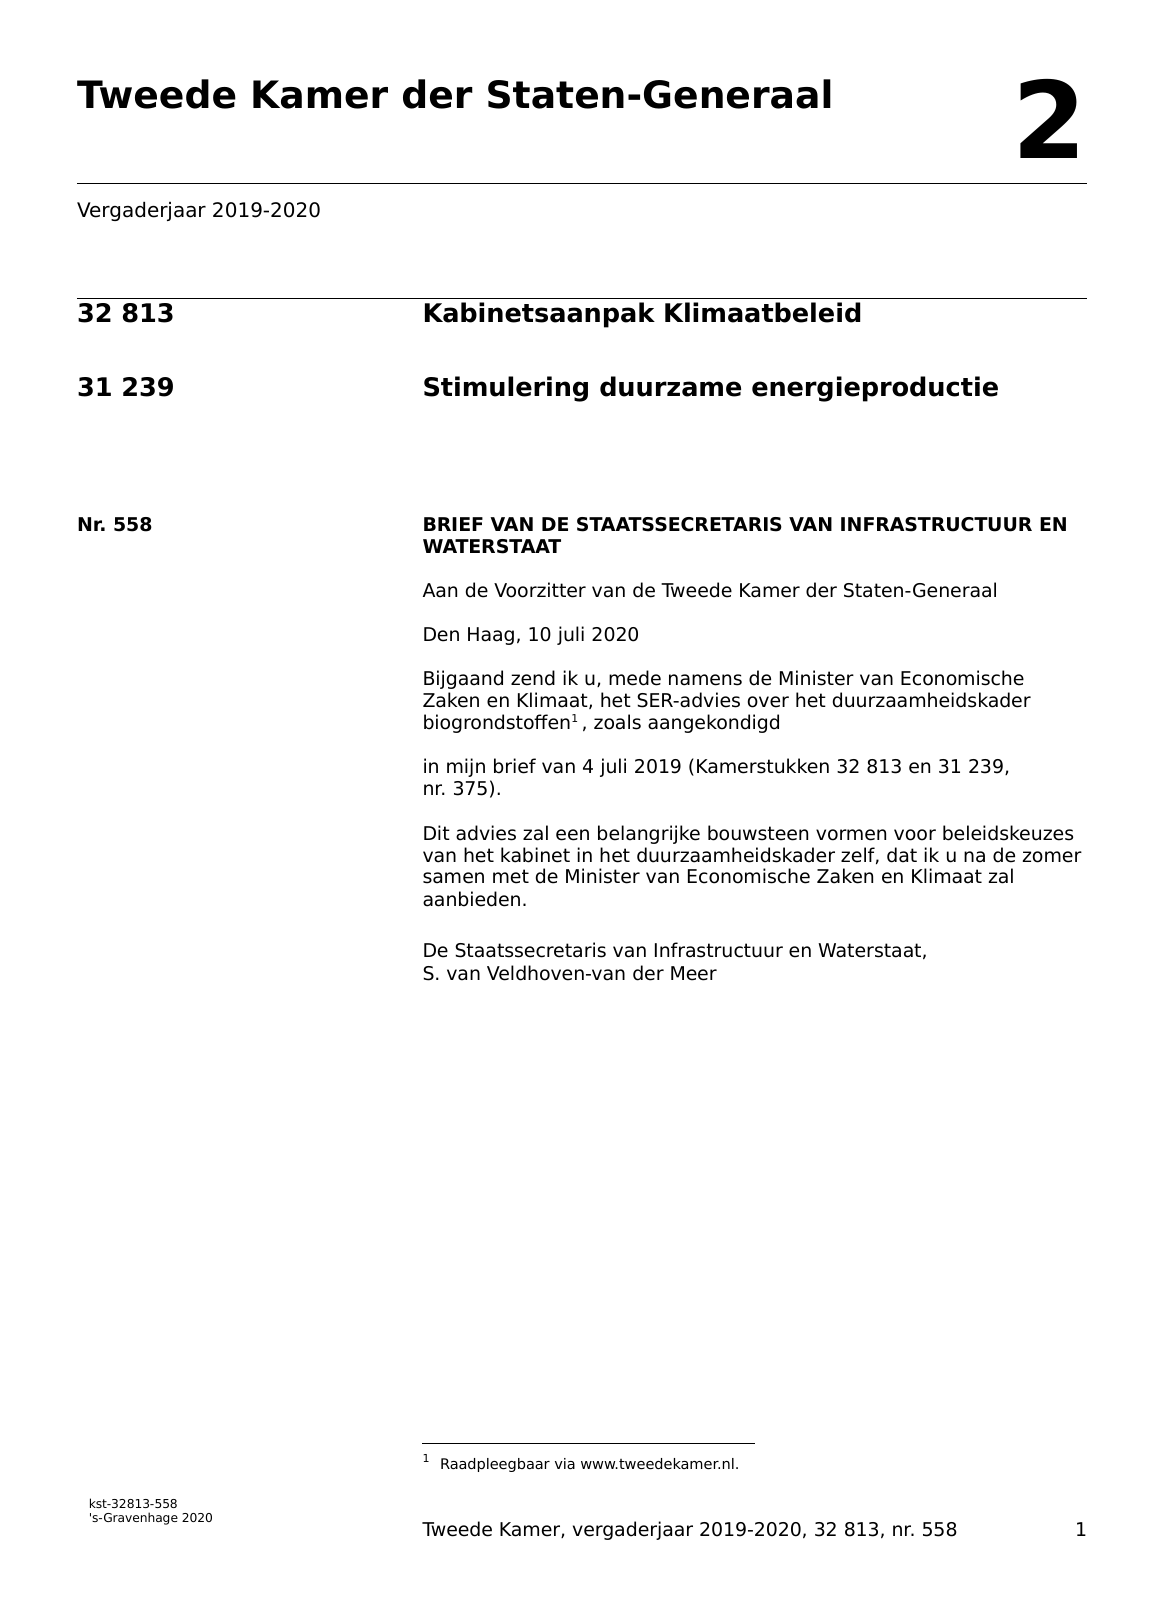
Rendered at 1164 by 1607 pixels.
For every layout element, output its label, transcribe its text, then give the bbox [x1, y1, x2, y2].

text Dit advies zal een belangrijke bouwsteen vormen voor beleidskeuzes van het kabinet in het duurzaamheidskader zelf, dat ik u na de zomer samen met de Minister van Economische Zaken en Klimaat zal aanbieden. [422, 822, 1087, 910]
text Raadpleegbaar via www.tweedekamer.nl. [422, 1452, 1087, 1474]
text Den Haag, 10 juli 2020 [422, 624, 1087, 646]
subtitle Nr. 558 BRIEF VAN DE STAATSSECRETARIS VAN INFRASTRUCTUUR EN WATERSTAAT [77, 514, 1087, 558]
text 's-Gravenhage 2020 [88, 1511, 323, 1525]
table_header Tweede Kamer der Staten-Generaal [77, 59, 886, 183]
text De Staatssecretaris van Infrastructuur en Waterstaat, S. van Veldhoven-van der Meer [422, 940, 1087, 984]
text Aan de Voorzitter van de Tweede Kamer der Staten-Generaal [422, 580, 1087, 602]
table_cell Vergaderjaar 2019-2020 [77, 184, 1087, 298]
subtitle 32 813 Kabinetsaanpak Klimaatbeleid [77, 299, 1087, 329]
subtitle 31 239 Stimulering duurzame energieproductie [77, 373, 1087, 403]
text Bijgaand zend ik u, mede namens de Minister van Economische Zaken en Klimaat, het SER-advies over het duurzaamheidskader biogrondstoffen, zoals aangekondigd [422, 668, 1087, 734]
text kst-32813-558 [88, 1497, 323, 1511]
text in mijn brief van 4 juli 2019 (Kamerstukken 32 813 en 31 239, nr. 375). [422, 756, 1087, 800]
table_header 2 [886, 59, 1087, 183]
